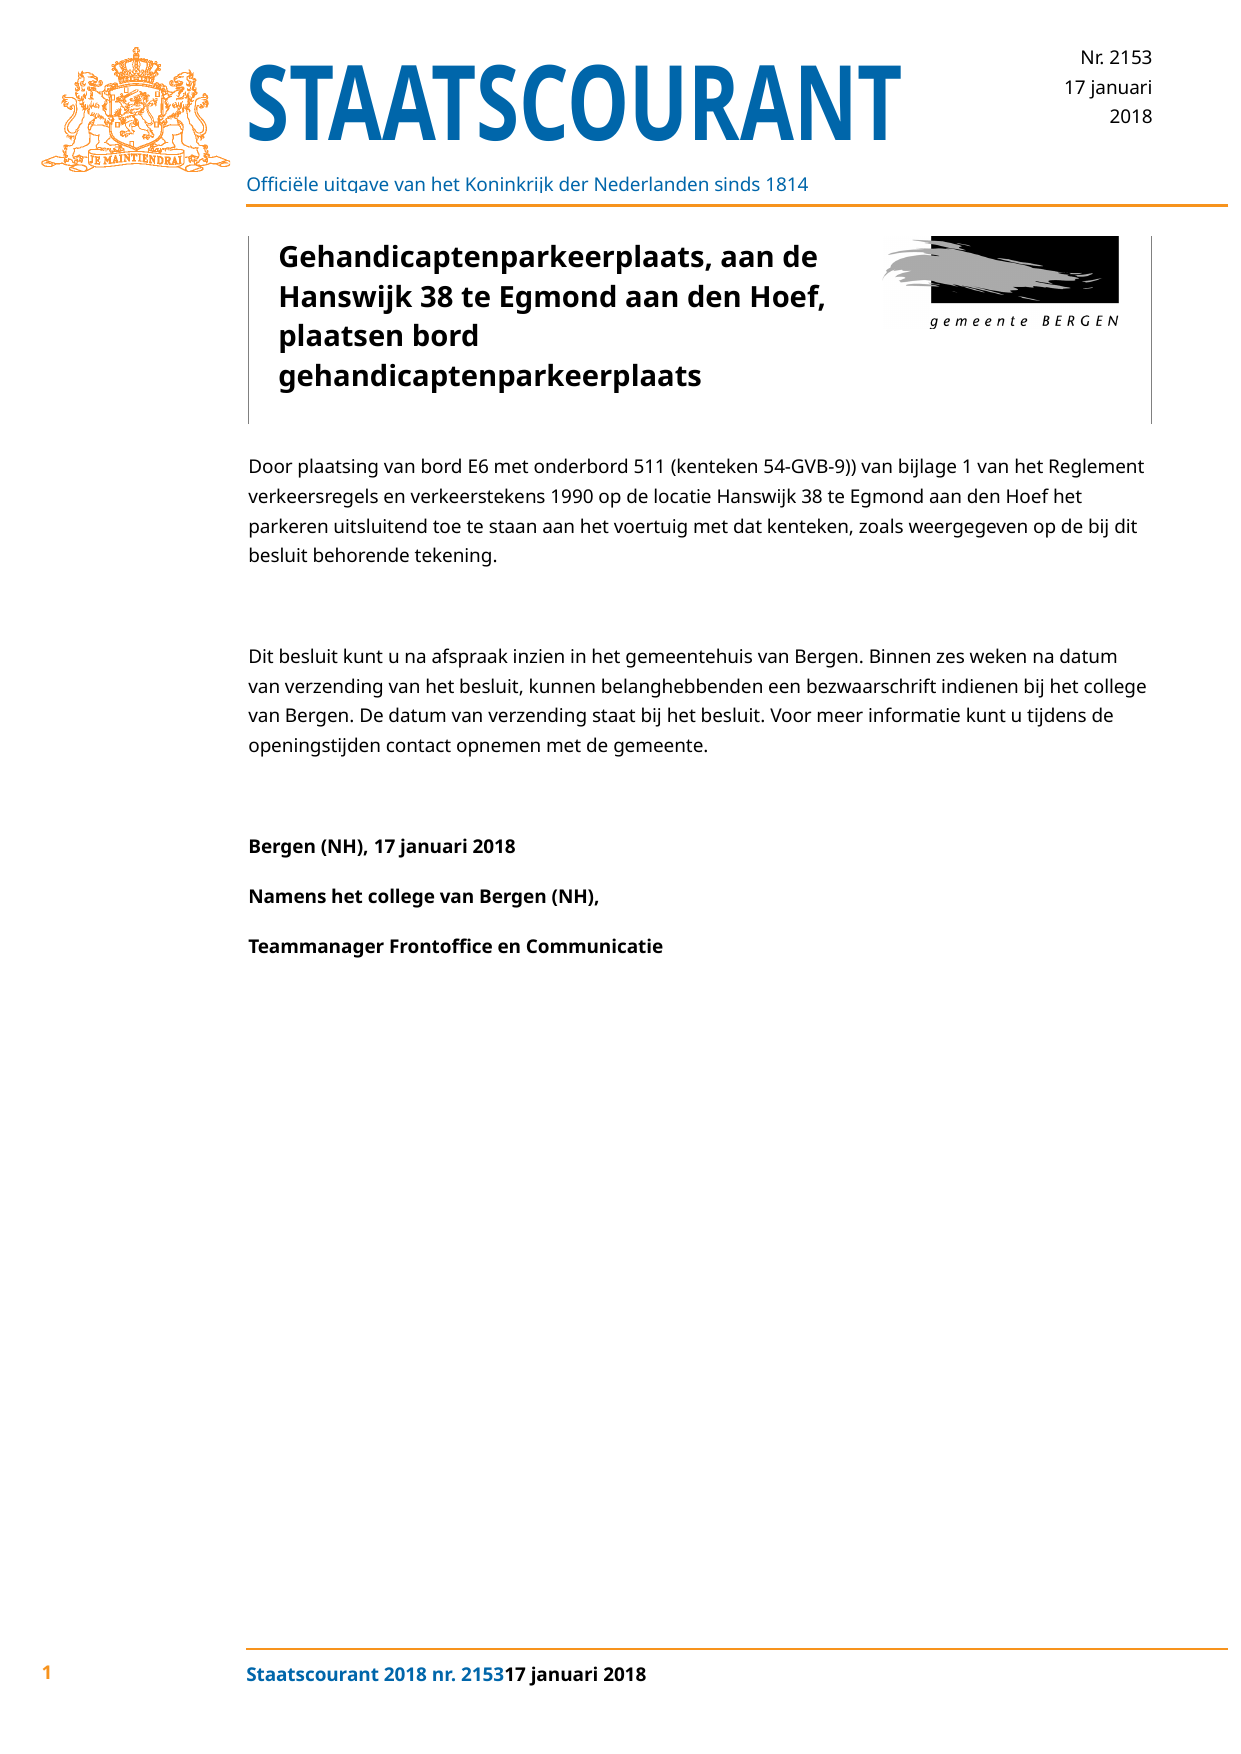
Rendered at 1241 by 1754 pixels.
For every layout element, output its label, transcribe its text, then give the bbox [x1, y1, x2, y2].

text Dit besluit kunt u na afspraak inzien in het gemeentehuis van Bergen. Binnen zes weken na datum van verzending van het besluit, kunnen belanghebbenden een bezwaarschrift indienen bij het college van Bergen. De datum van verzending staat bij het besluit. Voor meer informatie kunt u tijdens de openingstijden contact opnemen met de gemeente. [248, 643, 1152, 758]
text Door plaatsing van bord E6 met onderbord 511 (kenteken 54-GVB-9)) van bijlage 1 van het Reglement verkeersregels en verkeerstekens 1990 op de locatie Hanswijk 38 te Egmond aan den Hoef het parkeren uitsluitend toe te staan aan het voertuig met dat kenteken, zoals weergegeven op de bij dit besluit behorende tekening. [248, 454, 1152, 568]
text Bergen (NH), 17 januari 2018 [248, 833, 1152, 858]
table_header [850, 236, 1151, 424]
text Teammanager Frontoffice en Communicatie [248, 934, 1152, 959]
table_header Gehandicaptenparkeerplaats, aan de Hanswijk 38 te Egmond aan den Hoef, plaatsen bord gehandicaptenparkeerplaats [249, 236, 850, 424]
picture [882, 236, 1119, 329]
text Namens het college van Bergen (NH), [248, 883, 1152, 909]
picture [41, 47, 231, 172]
